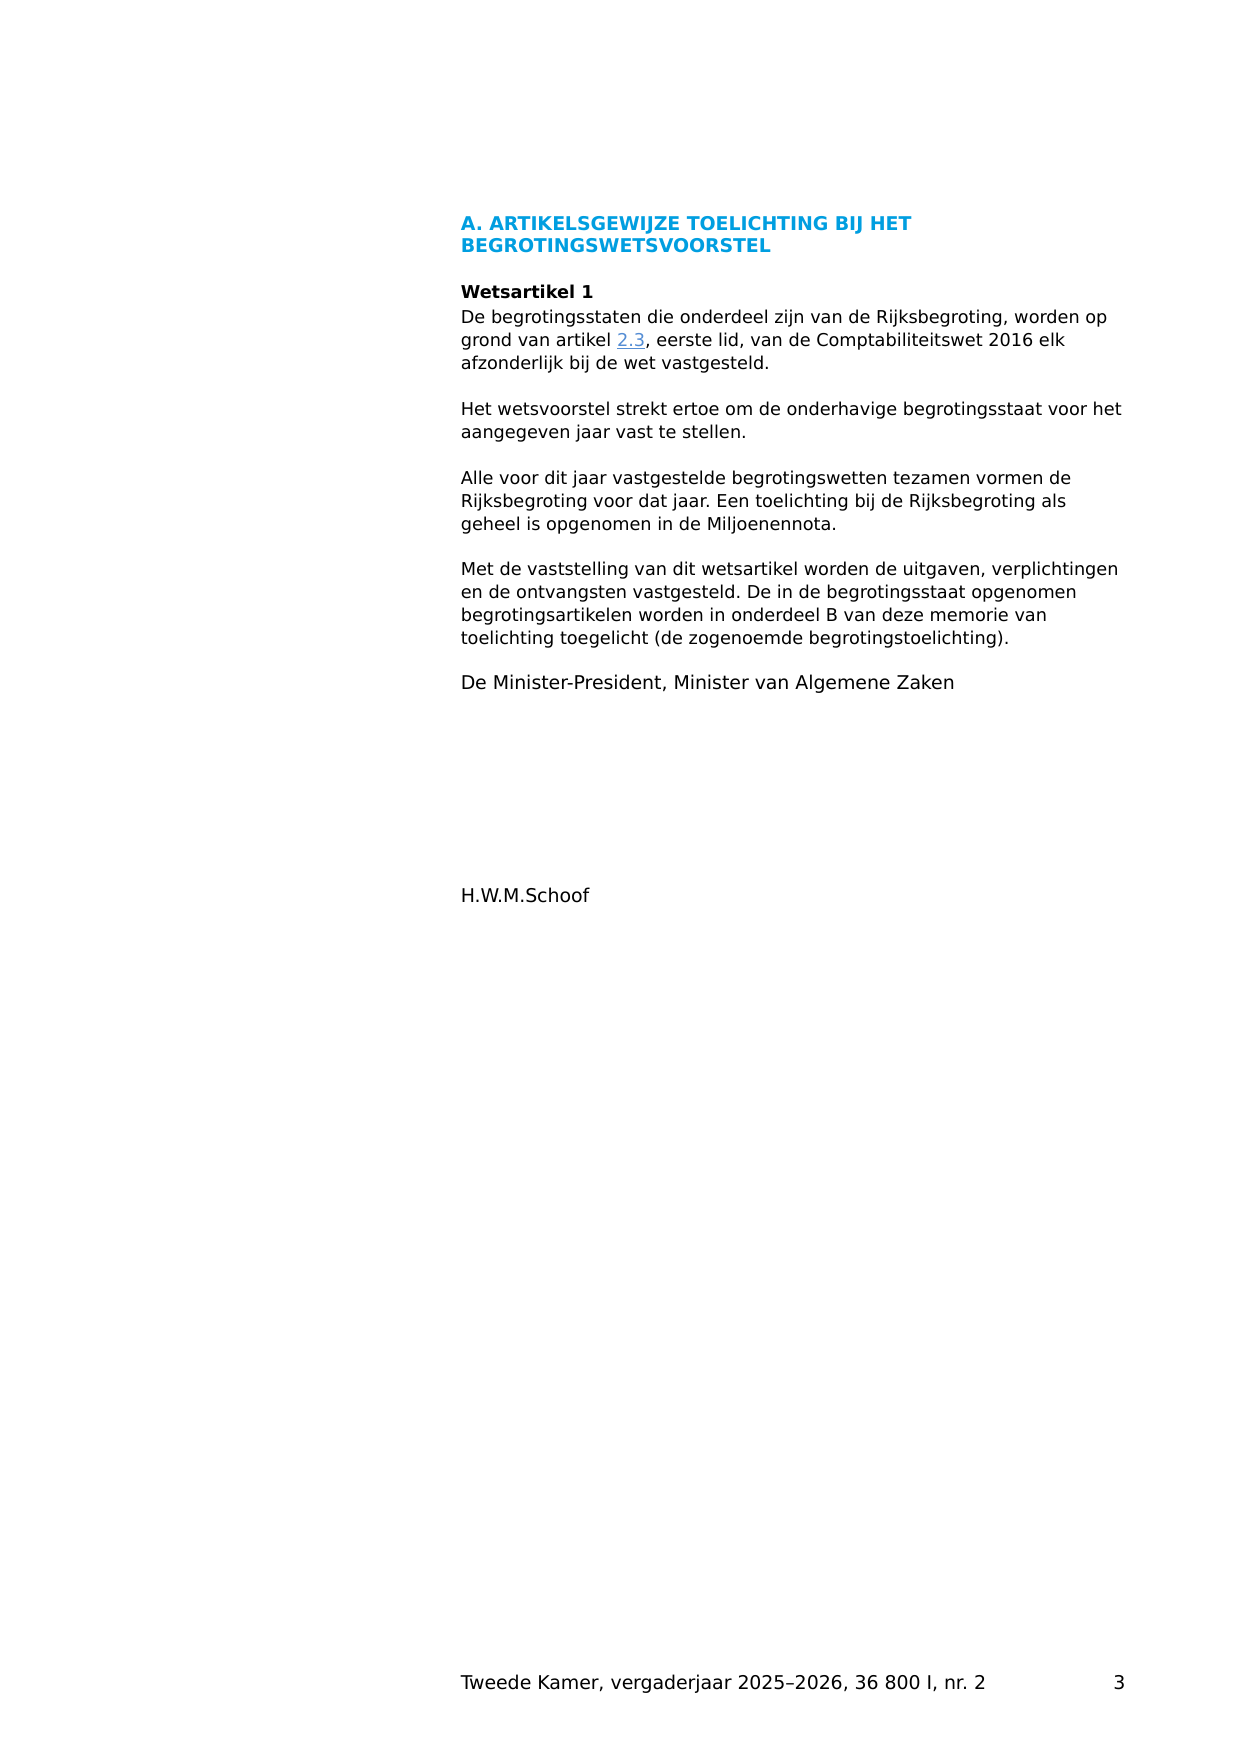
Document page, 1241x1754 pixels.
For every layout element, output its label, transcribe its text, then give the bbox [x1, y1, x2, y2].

text Alle voor dit jaar vastgestelde begrotingswetten tezamen vormen de Rijksbegroting voor dat jaar. Een toelichting bij de Rijksbegroting als geheel is opgenomen in de Miljoenennota. [461, 466, 1125, 534]
text Met de vaststelling van dit wetsartikel worden de uitgaven, verplichtingen en de ontvangsten vastgesteld. De in de begrotingsstaat opgenomen begrotingsartikelen worden in onderdeel B van deze memorie van toelichting toegelicht (de zogenoemde begrotingstoelichting). [461, 557, 1125, 649]
text Het wetsvoorstel strekt ertoe om de onderhavige begrotingsstaat voor het aangegeven jaar vast te stellen. [461, 397, 1125, 443]
title A. Artikelsgewijze toelichting bij het begrotingswetsvoorstel [461, 213, 1125, 257]
text De begrotingsstaten die onderdeel zijn van de Rijksbegroting, worden op grond van artikel 2.3, eerste lid, van de Comptabiliteitswet 2016 elk afzonderlijk bij de wet vastgesteld. [461, 305, 1125, 374]
text H.W.M.Schoof [461, 885, 1125, 907]
text De Minister-President, Minister van Algemene Zaken [461, 672, 1125, 694]
text Wetsartikel 1 [461, 280, 1125, 303]
